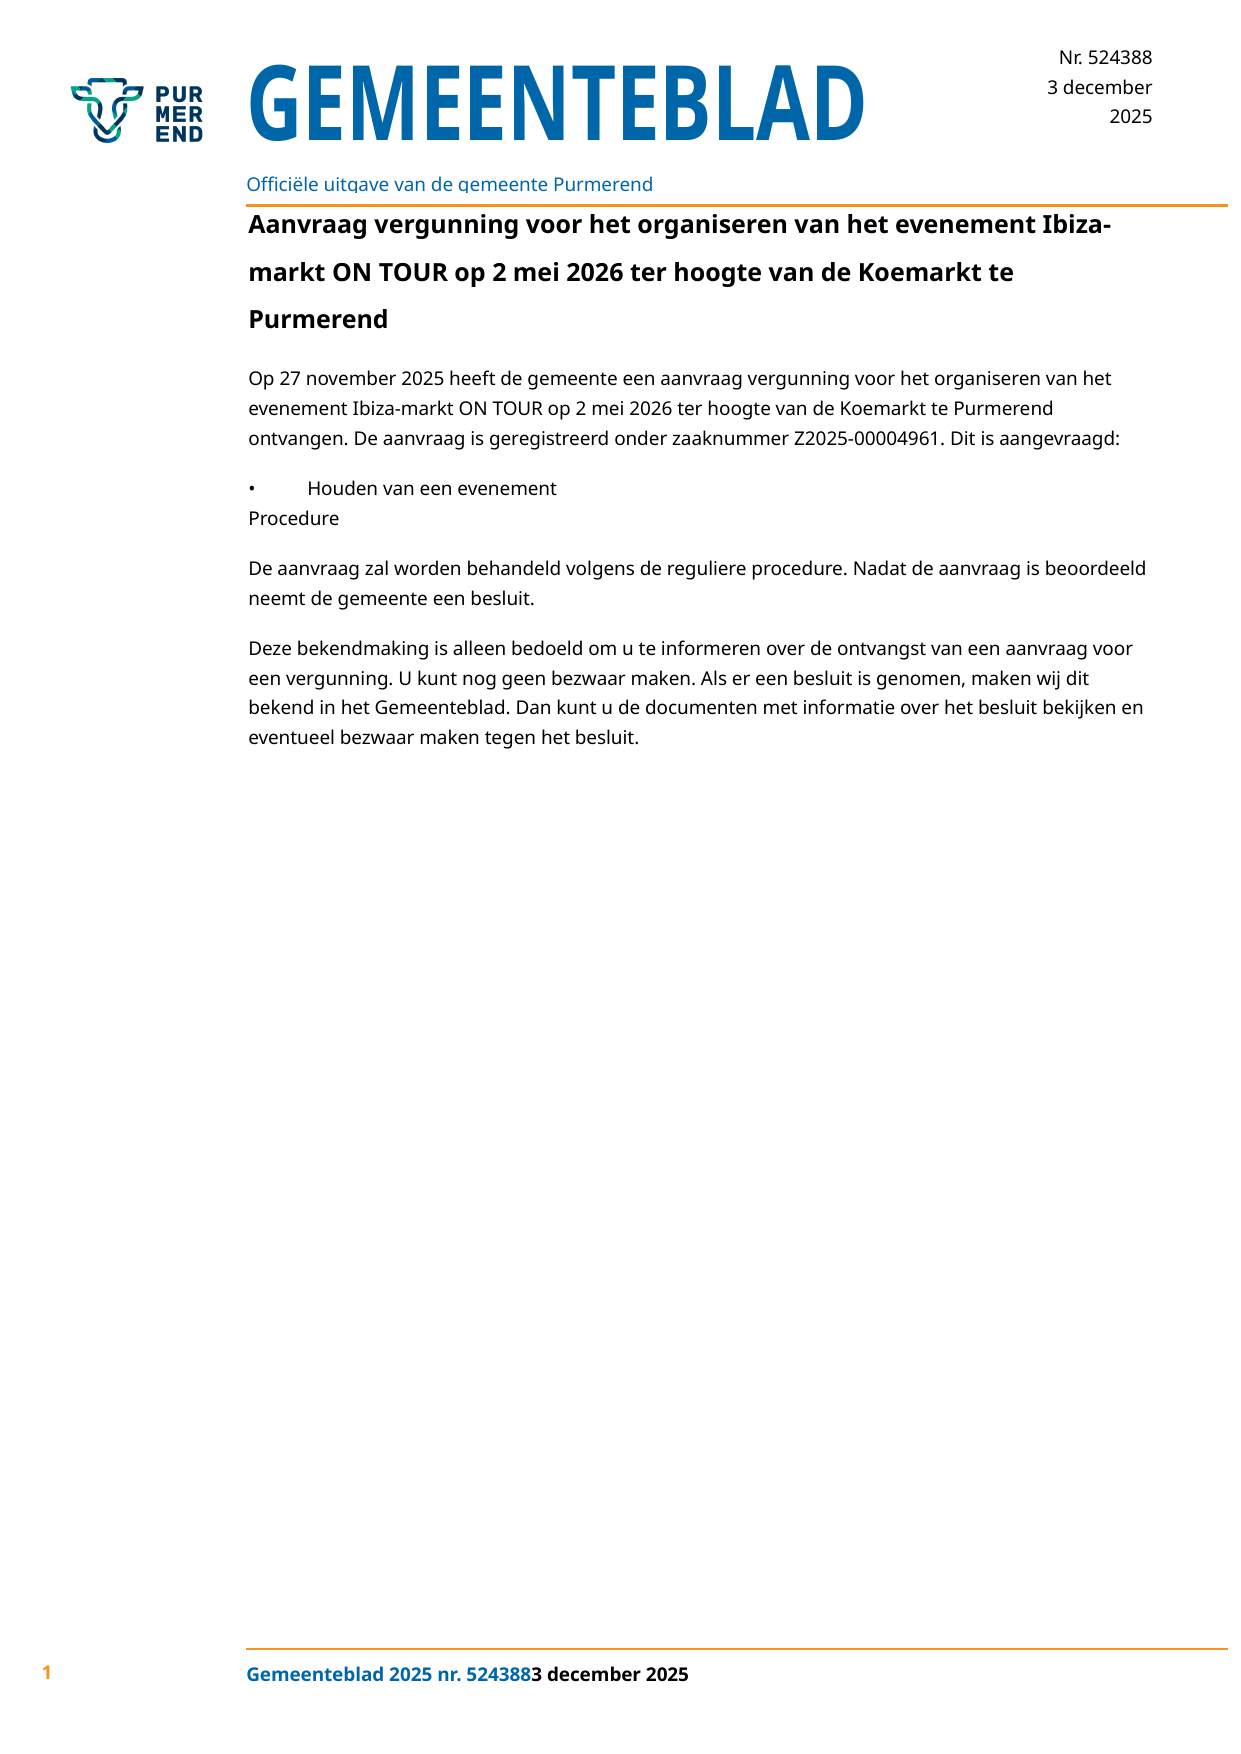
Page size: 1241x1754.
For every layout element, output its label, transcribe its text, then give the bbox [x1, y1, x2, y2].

text De aanvraag zal worden behandeld volgens de reguliere procedure. Nadat de aanvraag is beoordeeld neemt de gemeente een besluit. [248, 555, 1152, 610]
text Aanvraag vergunning voor het organiseren van het evenement Ibiza-markt ON TOUR op 2 mei 2026 ter hoogte van de Koemarkt te Purmerend [248, 207, 1152, 336]
list Houden van een evenement [248, 475, 1152, 501]
text Procedure [248, 505, 1152, 530]
text Op 27 november 2025 heeft de gemeente een aanvraag vergunning voor het organiseren van het evenement Ibiza-markt ON TOUR op 2 mei 2026 ter hoogte van de Koemarkt te Purmerend ontvangen. De aanvraag is geregistreerd onder zaaknummer Z2025-00004961. Dit is aangevraagd: [248, 366, 1152, 450]
picture [41, 47, 231, 172]
text Deze bekendmaking is alleen bedoeld om u te informeren over de ontvangst van een aanvraag voor een vergunning. U kunt nog geen bezwaar maken. Als er een besluit is genomen, maken wij dit bekend in het Gemeenteblad. Dan kunt u de documenten met informatie over het besluit bekijken en eventueel bezwaar maken tegen het besluit. [248, 635, 1152, 749]
